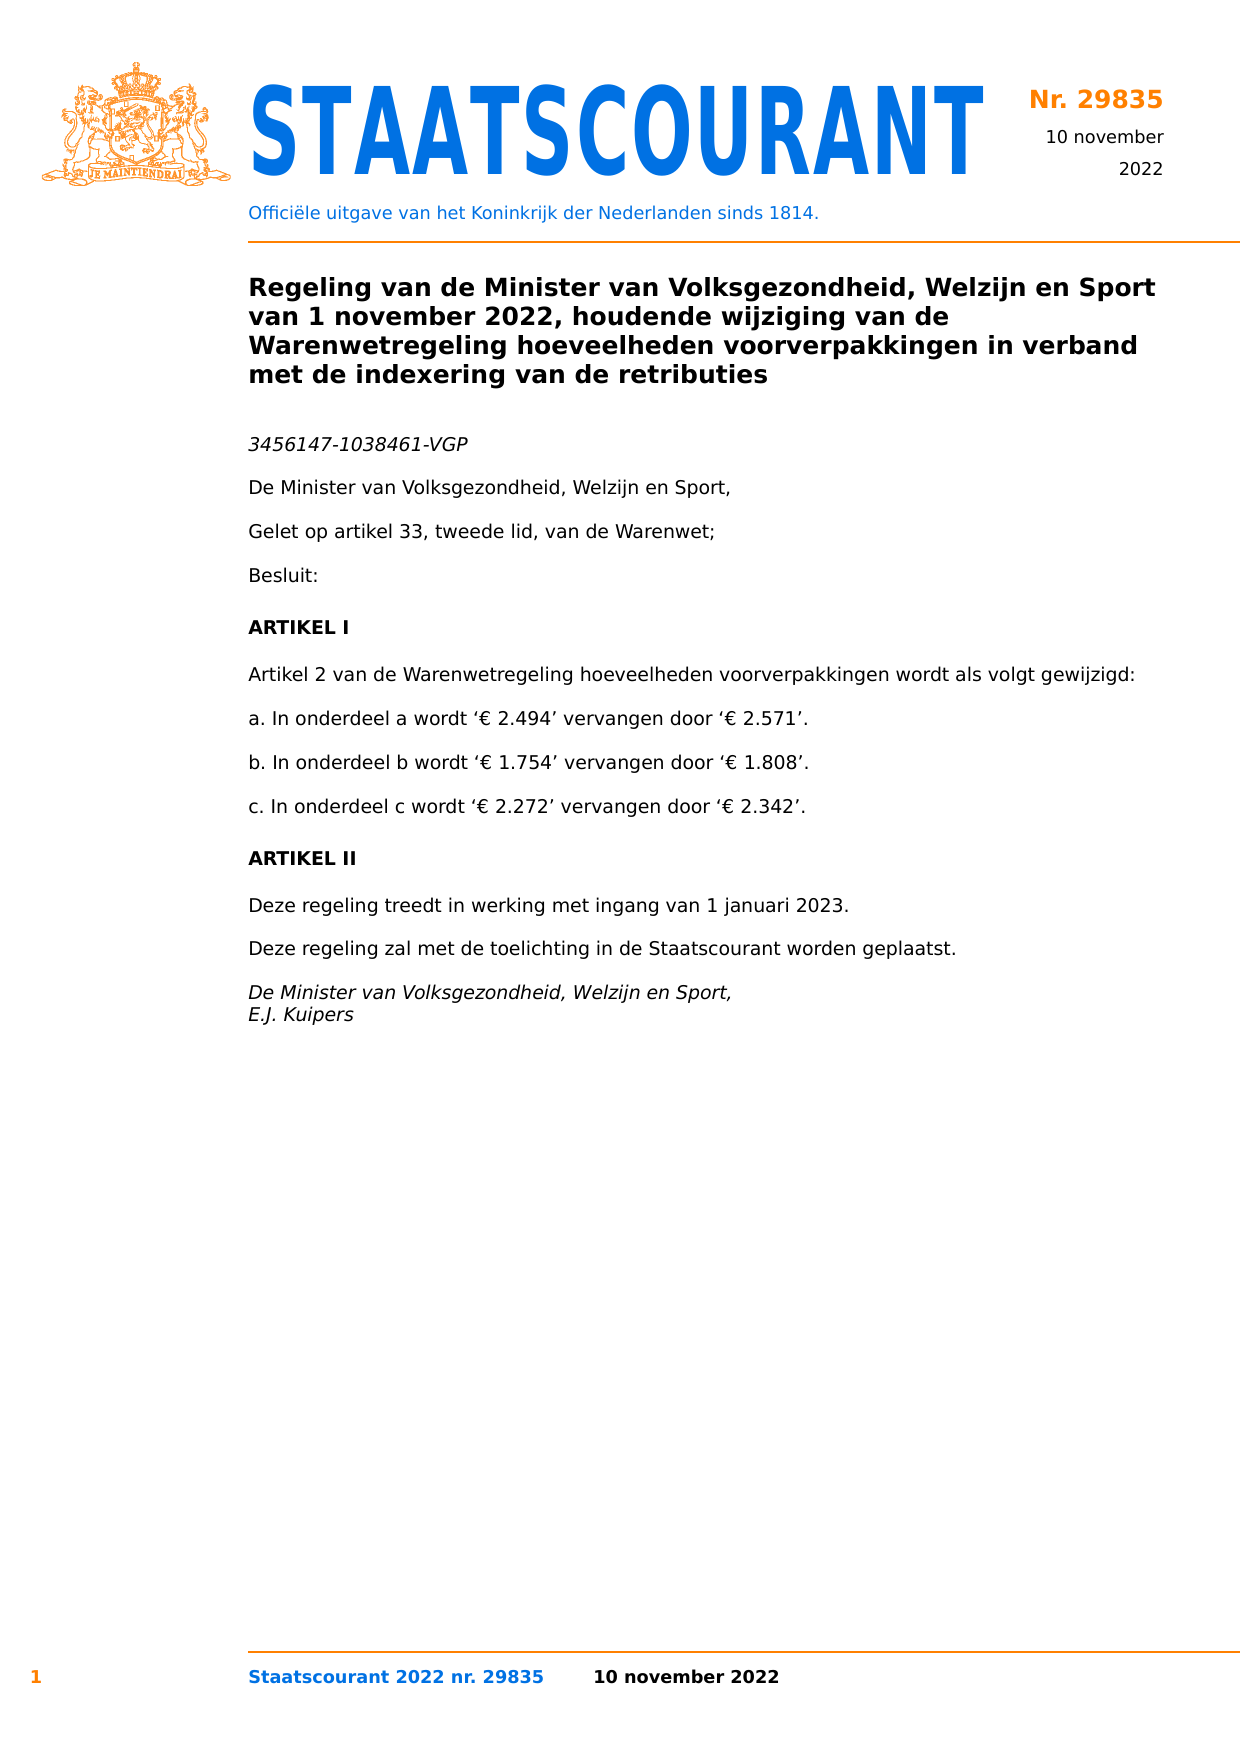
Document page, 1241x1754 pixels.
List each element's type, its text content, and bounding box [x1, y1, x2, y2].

subtitle Regeling van de Minister van Volksgezondheid, Welzijn en Sport van 1 november 2022, houdende wijziging van de Warenwetregeling hoeveelheden voorverpakkingen in verband met de indexering van de retributies [248, 273, 1163, 390]
subtitle ARTIKEL I [248, 617, 1163, 639]
table_header STAATSCOURANT [248, 62, 998, 203]
text a. In onderdeel a wordt ‘€ 2.494’ vervangen door ‘€ 2.571’. [248, 708, 1163, 730]
text Deze regeling treedt in werking met ingang van 1 januari 2023. [248, 894, 1163, 916]
text Besluit: [248, 565, 1163, 587]
table_header [25, 62, 248, 241]
text c. In onderdeel c wordt ‘€ 2.272’ vervangen door ‘€ 2.342’. [248, 796, 1163, 817]
text Artikel 2 van de Warenwetregeling hoeveelheden voorverpakkingen wordt als volgt gewijzigd: [248, 664, 1163, 686]
text b. In onderdeel b wordt ‘€ 1.754’ vervangen door ‘€ 1.808’. [248, 752, 1163, 774]
subtitle ARTIKEL II [248, 847, 1163, 869]
text De Minister van Volksgezondheid, Welzijn en Sport, [248, 477, 1163, 499]
text De Minister van Volksgezondheid, Welzijn en Sport, E.J. Kuipers [248, 982, 1163, 1026]
table_cell 10 november [998, 121, 1240, 153]
text Deze regeling zal met de toelichting in de Staatscourant worden geplaatst. [248, 938, 1163, 960]
text 3456147-1038461-VGP [248, 433, 1163, 455]
picture [41, 62, 231, 186]
table_cell 2022 [998, 153, 1240, 203]
table_cell Officiële uitgave van het Koninkrijk der Nederlanden sinds 1814. [248, 203, 1240, 241]
text Gelet op artikel 33, tweede lid, van de Warenwet; [248, 521, 1163, 543]
table_header Nr. 29835 [998, 62, 1240, 121]
